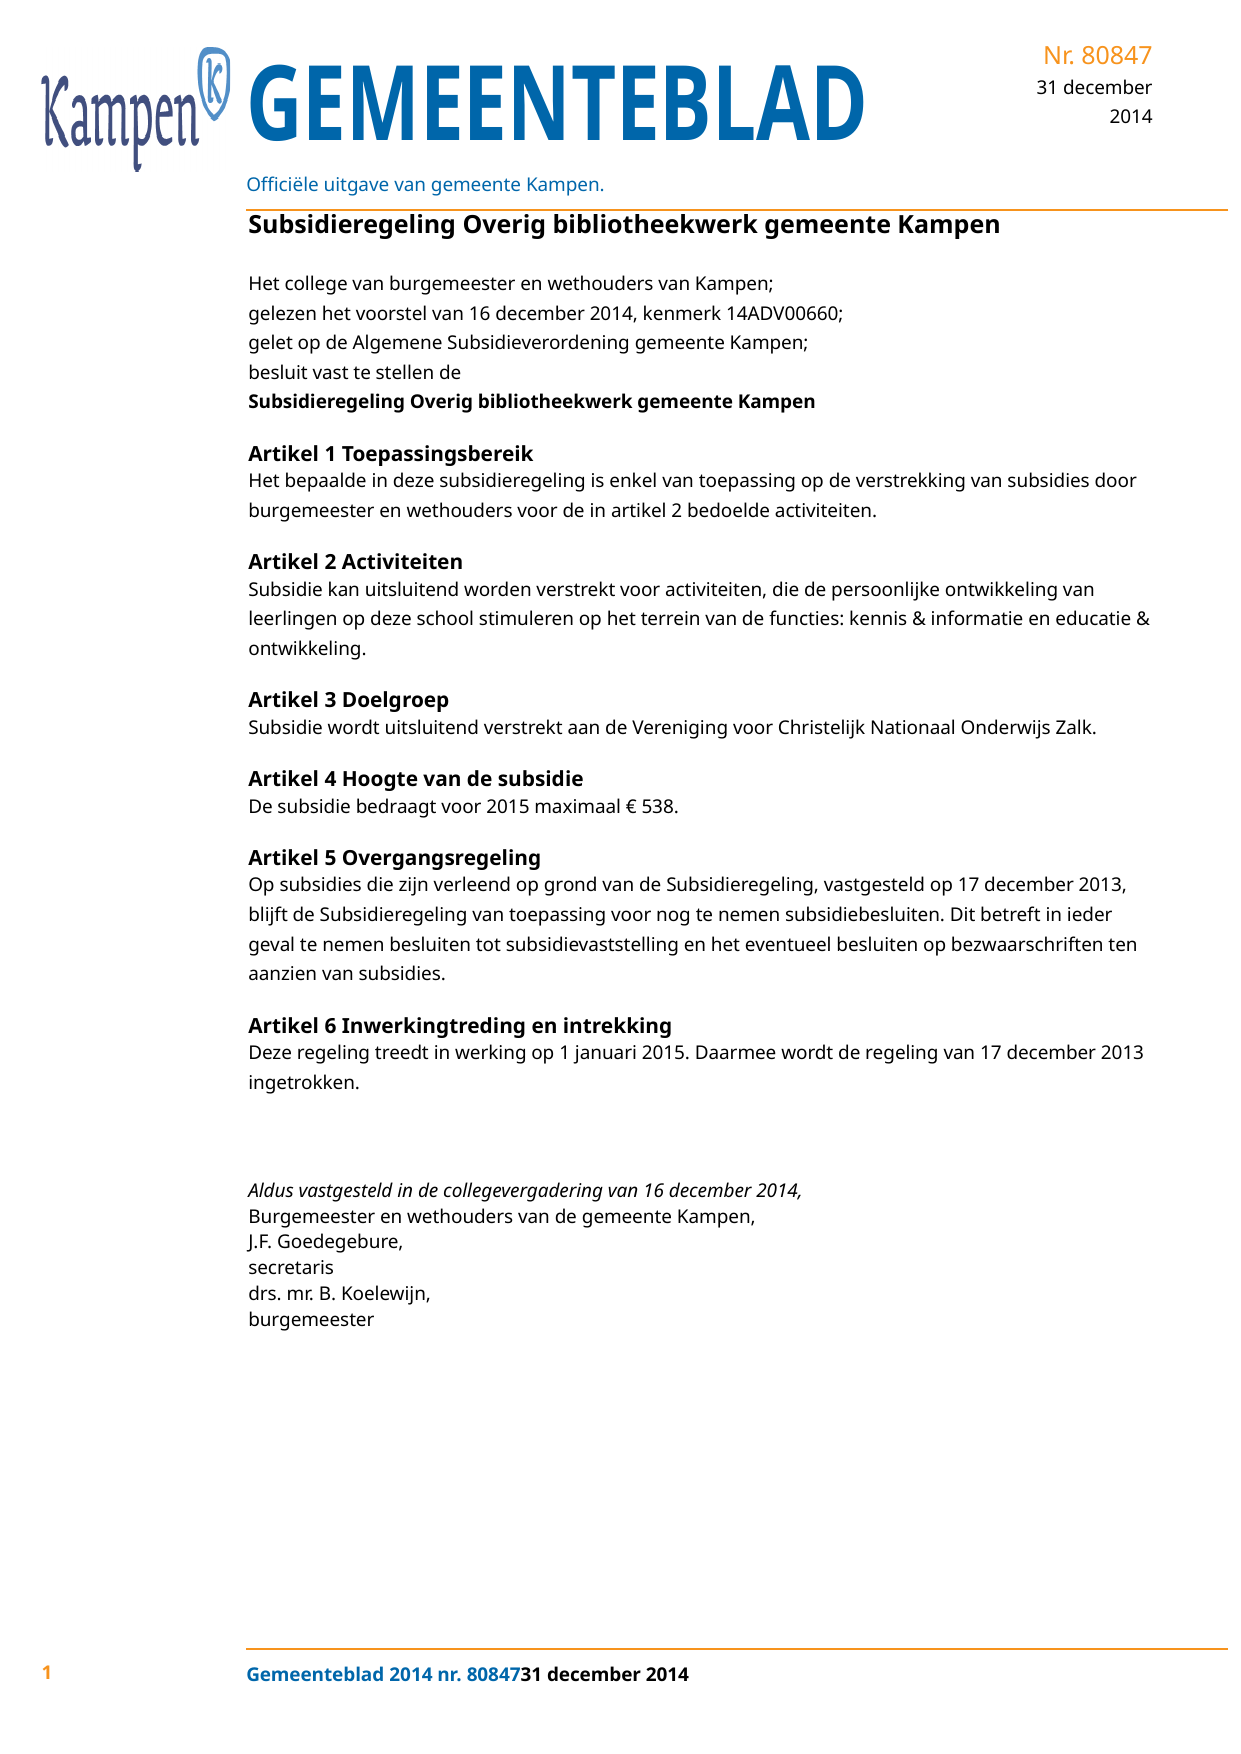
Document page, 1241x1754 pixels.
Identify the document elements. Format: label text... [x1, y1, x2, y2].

text Het bepaalde in deze subsidieregeling is enkel van toepassing op de verstrekking van subsidies door burgemeester en wethouders voor de in artikel 2 bedoelde activiteiten. [248, 467, 1152, 523]
text Artikel 3 Doelgroep [248, 686, 1152, 714]
text Het college van burgemeester en wethouders van Kampen; [248, 270, 1152, 296]
text Subsidieregeling Overig bibliotheekwerk gemeente Kampen [248, 389, 1152, 414]
text burgemeester [248, 1306, 1152, 1332]
text Deze regeling treedt in werking op 1 januari 2015. Daarmee wordt de regeling van 17 december 2013 ingetrokken. [248, 1039, 1152, 1094]
text besluit vast te stellen de [248, 359, 1152, 385]
text Artikel 1 Toepassingsbereik [248, 439, 1152, 467]
text Artikel 4 Hoogte van de subsidie [248, 764, 1152, 793]
text secretaris [248, 1254, 1152, 1280]
text Burgemeester en wethouders van de gemeente Kampen, [248, 1203, 1152, 1229]
text Subsidieregeling Overig bibliotheekwerk gemeente Kampen [248, 211, 1152, 241]
text De subsidie bedraagt voor 2015 maximaal € 538. [248, 793, 1152, 818]
text J.F. Goedegebure, [248, 1229, 1152, 1254]
text Artikel 5 Overgangsregeling [248, 843, 1152, 872]
text Subsidie wordt uitsluitend verstrekt aan de Vereniging voor Christelijk Nationaal Onderwijs Zalk. [248, 714, 1152, 740]
text drs. mr. B. Koelewijn, [248, 1280, 1152, 1306]
text Op subsidies die zijn verleend op grond van de Subsidieregeling, vastgesteld op 17 december 2013, blijft de Subsidieregeling van toepassing voor nog te nemen subsidiebesluiten. Dit betreft in ieder geval te nemen besluiten tot subsidievaststelling en het eventueel besluiten op bezwaarschriften ten aanzien van subsidies. [248, 872, 1152, 986]
text Aldus vastgesteld in de collegevergadering van 16 december 2014, [248, 1177, 1152, 1203]
text Artikel 6 Inwerkingtreding en intrekking [248, 1011, 1152, 1039]
text gelet op de Algemene Subsidieverordening gemeente Kampen; [248, 329, 1152, 355]
picture [41, 47, 231, 172]
text Artikel 2 Activiteiten [248, 547, 1152, 576]
text Subsidie kan uitsluitend worden verstrekt voor activiteiten, die de persoonlijke ontwikkeling van leerlingen op deze school stimuleren op het terrein van de functies: kennis & informatie en educatie & ontwikkeling. [248, 576, 1152, 661]
text gelezen het voorstel van 16 december 2014, kenmerk 14ADV00660; [248, 300, 1152, 326]
